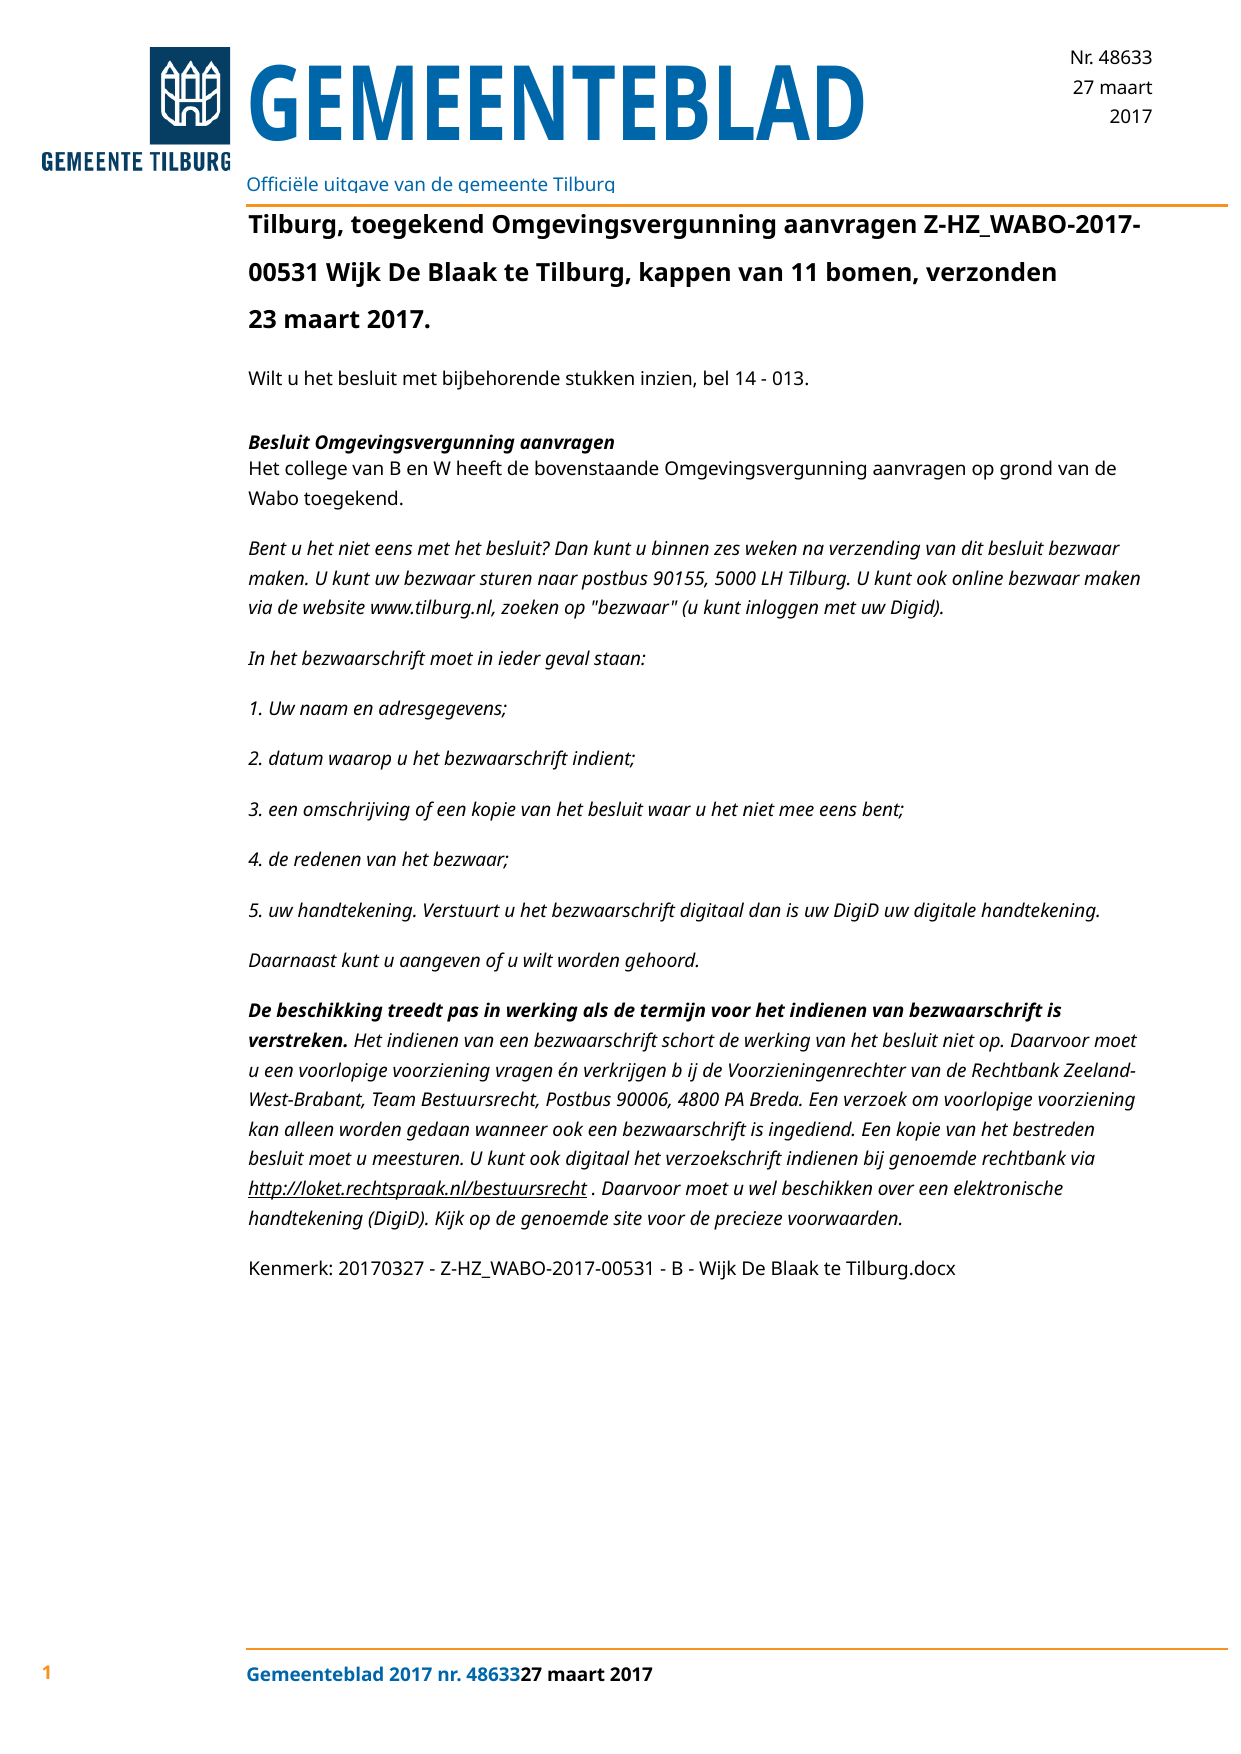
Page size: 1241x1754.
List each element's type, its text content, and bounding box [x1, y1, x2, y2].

text In het bezwaarschrift moet in ieder geval staan: [248, 645, 1152, 671]
text Besluit Omgevingsvergunning aanvragen [248, 429, 1152, 455]
text 5. uw handtekening. Verstuurt u het bezwaarschrift digitaal dan is uw DigiD uw digitale handtekening. [248, 897, 1152, 923]
text Bent u het niet eens met het besluit? Dan kunt u binnen zes weken na verzending van dit besluit bezwaar maken. U kunt uw bezwaar sturen naar postbus 90155, 5000 LH Tilburg. U kunt ook online bezwaar maken via de website www.tilburg.nl, zoeken op "bezwaar" (u kunt inloggen met uw Digid). [248, 535, 1152, 620]
text De beschikking treedt pas in werking als de termijn voor het indienen van bezwaarschrift is verstreken. Het indienen van een bezwaarschrift schort de werking van het besluit niet op. Daarvoor moet u een voorlopige voorziening vragen én verkrijgen b ij de Voorzieningenrechter van de Rechtbank Zeeland-West-Brabant, Team Bestuursrecht, Postbus 90006, 4800 PA Breda. Een verzoek om voorlopige voorziening kan alleen worden gedaan wanneer ook een bezwaarschrift is ingediend. Een kopie van het bestreden besluit moet u meesturen. U kunt ook digitaal het verzoekschrift indienen bij genoemde rechtbank via http://loket.rechtspraak.nl/bestuursrecht . Daarvoor moet u wel beschikken over een elektronische handtekening (DigiD). Kijk op de genoemde site voor de precieze voorwaarden. [248, 998, 1152, 1231]
text 2. datum waarop u het bezwaarschrift indient; [248, 746, 1152, 771]
text 3. een omschrijving of een kopie van het besluit waar u het niet mee eens bent; [248, 796, 1152, 822]
text 1. Uw naam en adresgegevens; [248, 695, 1152, 721]
text Tilburg, toegekend Omgevingsvergunning aanvragen Z-HZ_WABO-2017-00531 Wijk De Blaak te Tilburg, kappen van 11 bomen, verzonden 23 maart 2017. [248, 207, 1152, 336]
text Kenmerk: 20170327 - Z-HZ_WABO-2017-00531 - B - Wijk De Blaak te Tilburg.docx [248, 1255, 1152, 1281]
text Wilt u het besluit met bijbehorende stukken inzien, bel 14 - 013. [248, 366, 1152, 391]
text Het college van B en W heeft de bovenstaande Omgevingsvergunning aanvragen op grond van de Wabo toegekend. [248, 455, 1152, 511]
text Daarnaast kunt u aangeven of u wilt worden gehoord. [248, 947, 1152, 973]
text 4. de redenen van het bezwaar; [248, 846, 1152, 872]
picture [41, 47, 231, 172]
